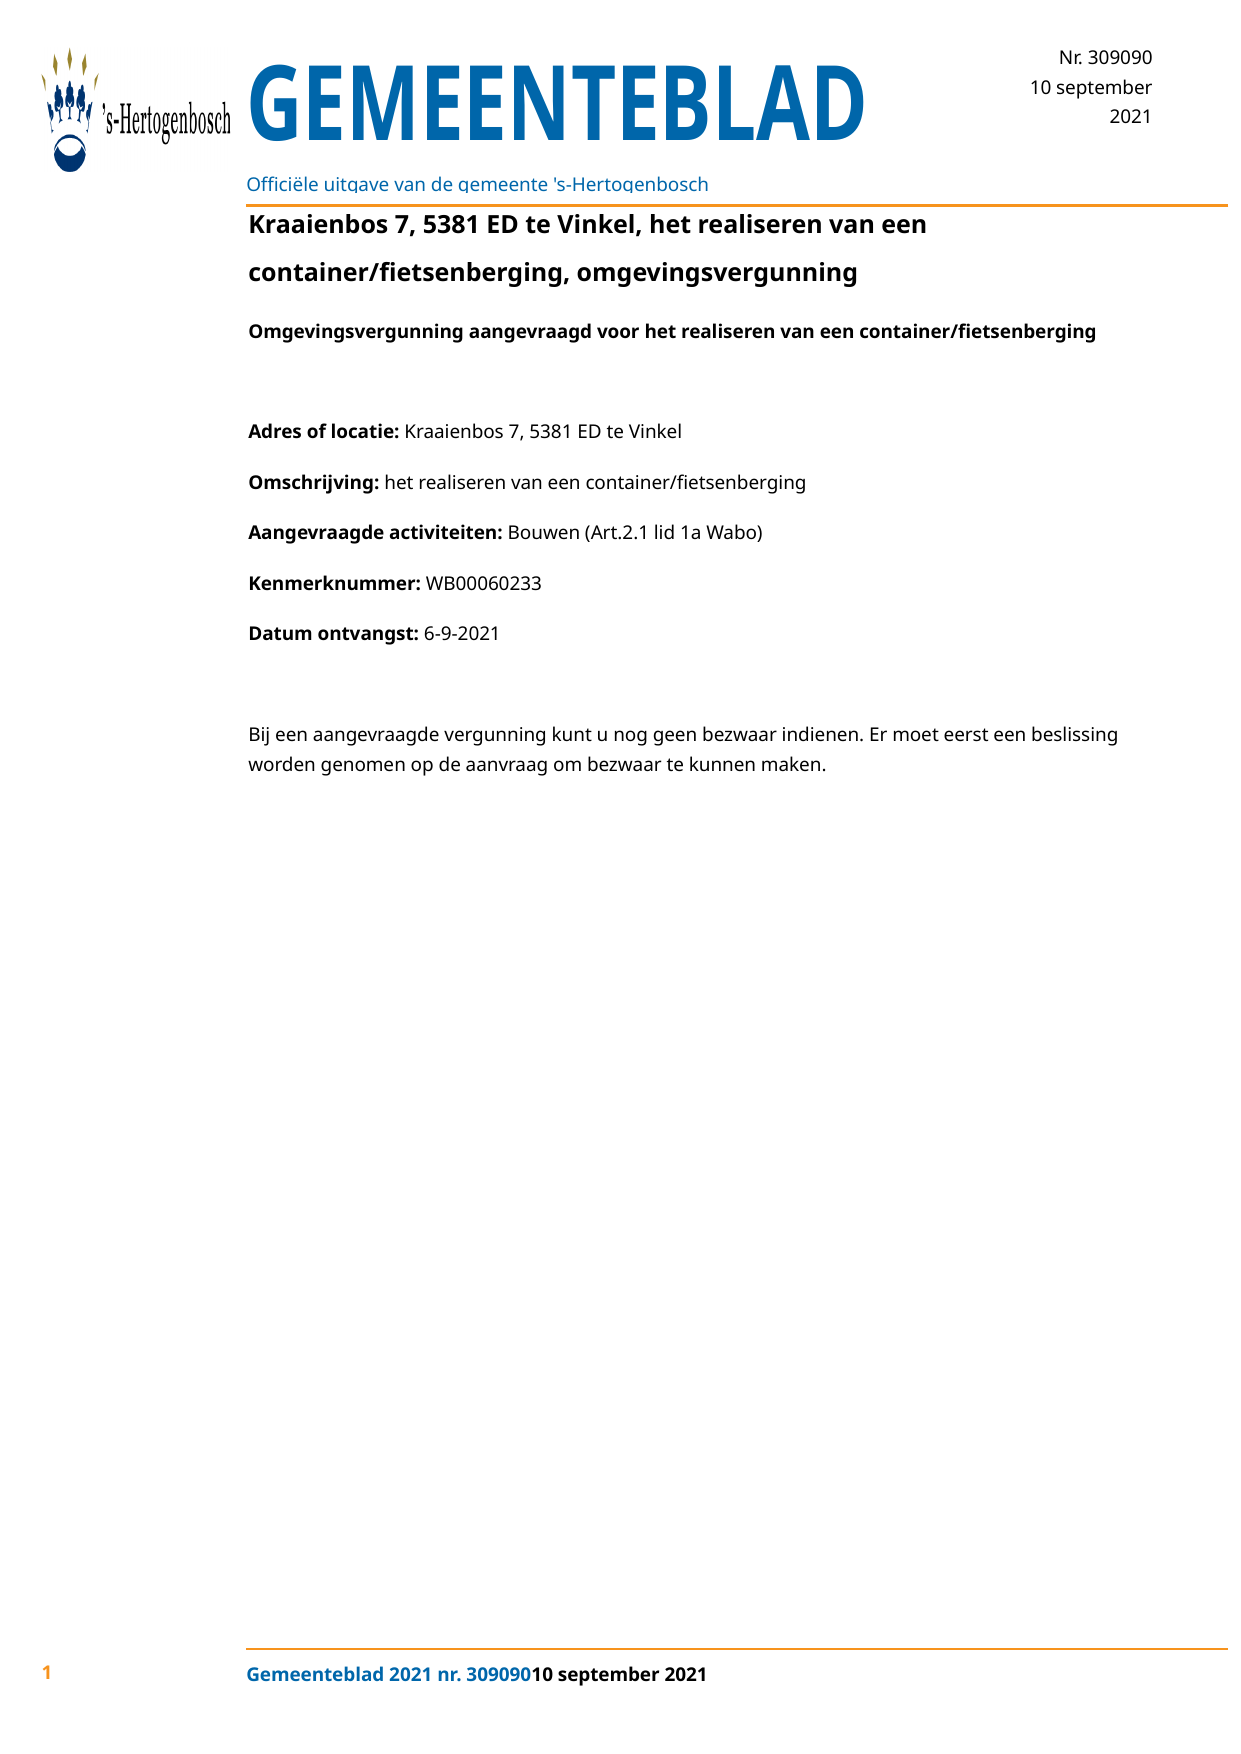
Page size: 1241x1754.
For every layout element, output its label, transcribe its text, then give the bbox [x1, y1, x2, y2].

text Bij een aangevraagde vergunning kunt u nog geen bezwaar indienen. Er moet eerst een beslissing worden genomen op de aanvraag om bezwaar te kunnen maken. [248, 721, 1152, 777]
text Kraaienbos 7, 5381 ED te Vinkel, het realiseren van een container/fietsenberging, omgevingsvergunning [248, 207, 1152, 288]
text Omschrijving: het realiseren van een container/fietsenberging [248, 469, 1152, 495]
text Datum ontvangst: 6-9-2021 [248, 620, 1152, 646]
text Omgevingsvergunning aangevraagd voor het realiseren van een container/fietsenberging [248, 318, 1152, 344]
picture [41, 47, 231, 172]
text Aangevraagde activiteiten: Bouwen (Art.2.1 lid 1a Wabo) [248, 519, 1152, 545]
text Kenmerknummer: WB00060233 [248, 570, 1152, 596]
text Adres of locatie: Kraaienbos 7, 5381 ED te Vinkel [248, 419, 1152, 444]
